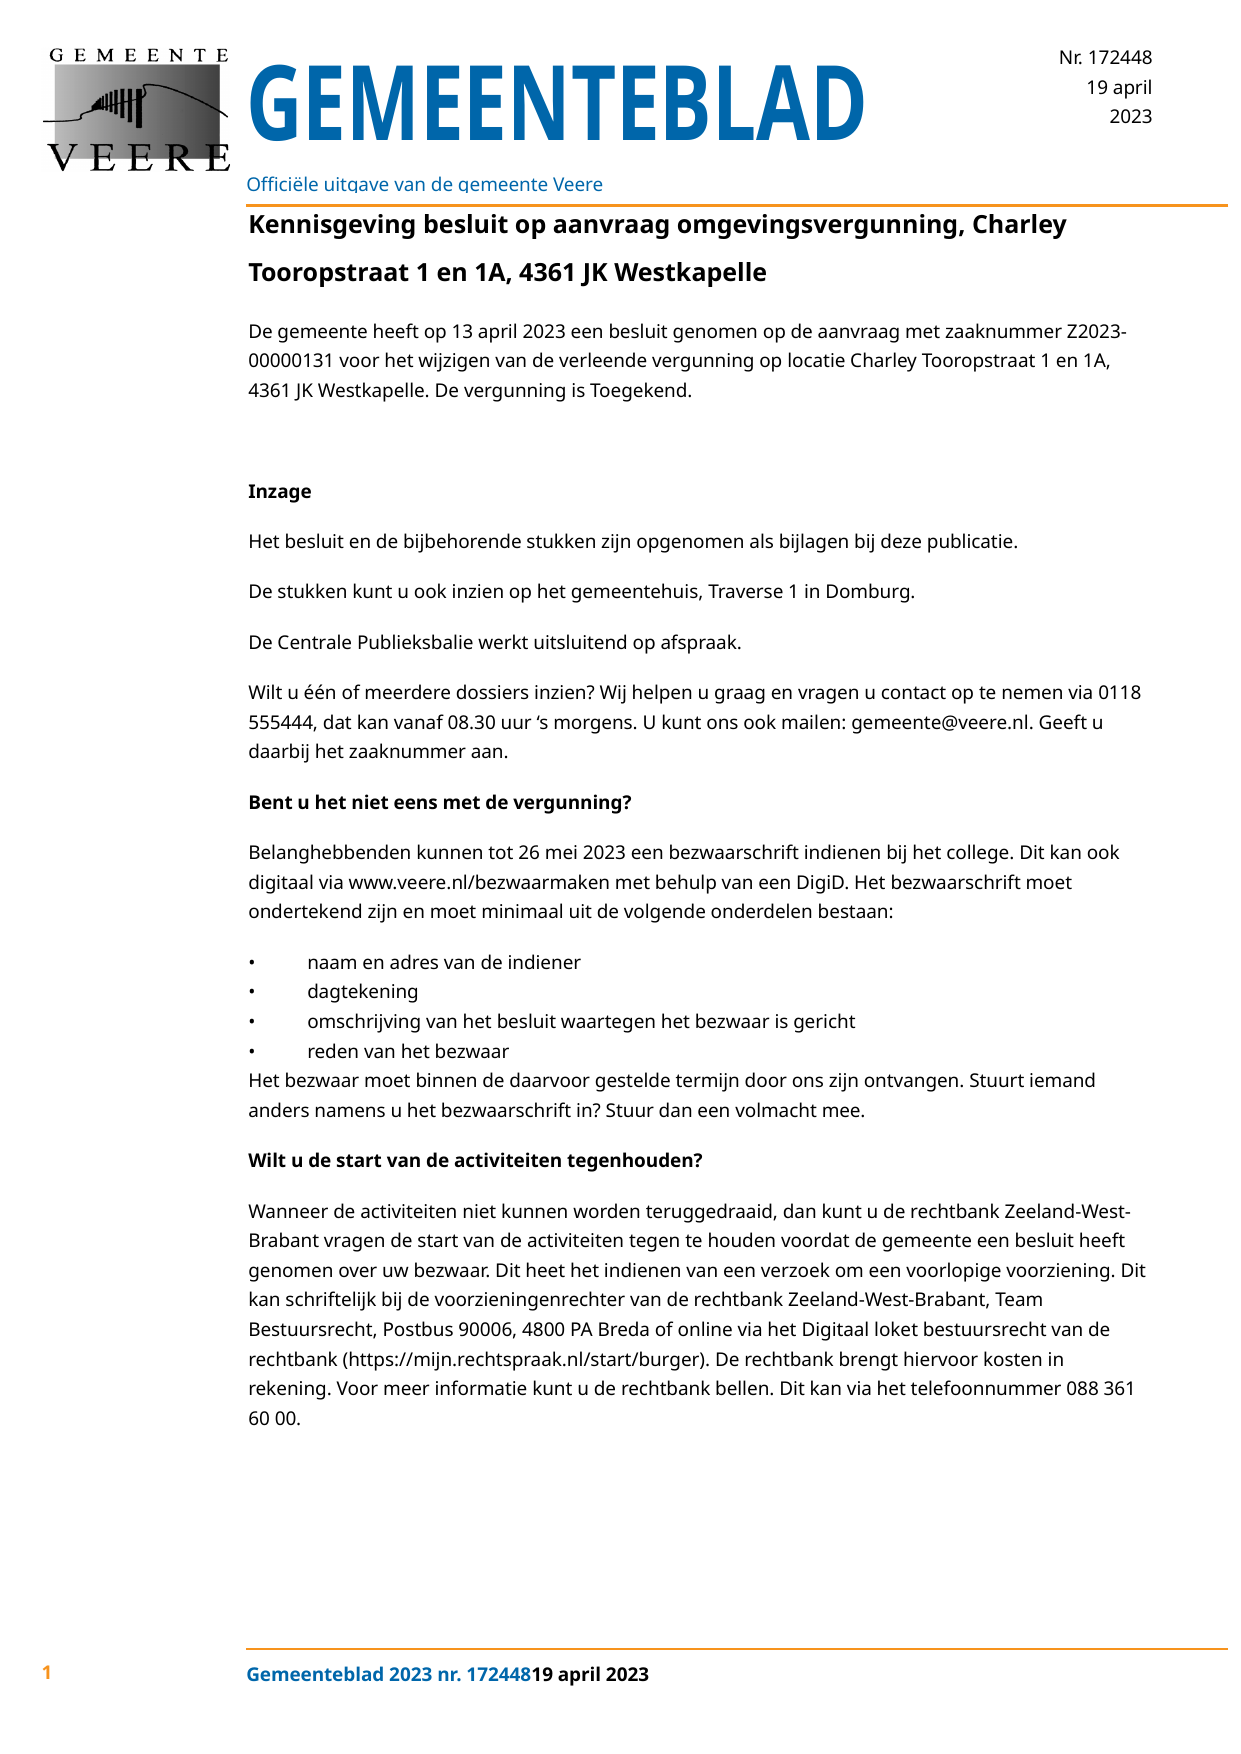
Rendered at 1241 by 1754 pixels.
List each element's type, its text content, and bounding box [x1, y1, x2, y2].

list naam en adres van de indiener [248, 949, 1152, 975]
text De gemeente heeft op 13 april 2023 een besluit genomen op de aanvraag met zaaknummer Z2023-00000131 voor het wijzigen van de verleende vergunning op locatie Charley Tooropstraat 1 en 1A, 4361 JK Westkapelle. De vergunning is Toegekend. [248, 318, 1152, 403]
text Belanghebbenden kunnen tot 26 mei 2023 een bezwaarschrift indienen bij het college. Dit kan ook digitaal via www.veere.nl/bezwaarmaken met behulp van een DigiD. Het bezwaarschrift moet ondertekend zijn en moet minimaal uit de volgende onderdelen bestaan: [248, 839, 1152, 924]
text Wilt u de start van de activiteiten tegenhouden? [248, 1147, 1152, 1173]
list omschrijving van het besluit waartegen het bezwaar is gericht [248, 1008, 1152, 1034]
text Wanneer de activiteiten niet kunnen worden teruggedraaid, dan kunt u de rechtbank Zeeland-West-Brabant vragen de start van de activiteiten tegen te houden voordat de gemeente een besluit heeft genomen over uw bezwaar. Dit heet het indienen van een verzoek om een voorlopige voorziening. Dit kan schriftelijk bij de voorzieningenrechter van de rechtbank Zeeland-West-Brabant, Team Bestuursrecht, Postbus 90006, 4800 PA Breda of online via het Digitaal loket bestuursrecht van de rechtbank (https://mijn.rechtspraak.nl/start/burger). De rechtbank brengt hiervoor kosten in rekening. Voor meer informatie kunt u de rechtbank bellen. Dit kan via het telefoonnummer 088 361 60 00. [248, 1198, 1152, 1431]
text Bent u het niet eens met de vergunning? [248, 789, 1152, 815]
text De stukken kunt u ook inzien op het gemeentehuis, Traverse 1 in Domburg. [248, 579, 1152, 604]
text Kennisgeving besluit op aanvraag omgevingsvergunning, Charley Tooropstraat 1 en 1A, 4361 JK Westkapelle [248, 207, 1152, 288]
text Het bezwaar moet binnen de daarvoor gestelde termijn door ons zijn ontvangen. Stuurt iemand anders namens u het bezwaarschrift in? Stuur dan een volmacht mee. [248, 1067, 1152, 1123]
text Wilt u één of meerdere dossiers inzien? Wij helpen u graag en vragen u contact op te nemen via 0118 555444, dat kan vanaf 08.30 uur ‘s morgens. U kunt ons ook mailen: gemeente@veere.nl. Geeft u daarbij het zaaknummer aan. [248, 679, 1152, 764]
list reden van het bezwaar [248, 1038, 1152, 1064]
list dagtekening [248, 979, 1152, 1004]
text Het besluit en de bijbehorende stukken zijn opgenomen als bijlagen bij deze publicatie. [248, 528, 1152, 554]
picture [41, 47, 231, 172]
text De Centrale Publieksbalie werkt uitsluitend op afspraak. [248, 629, 1152, 655]
text Inzage [248, 478, 1152, 504]
